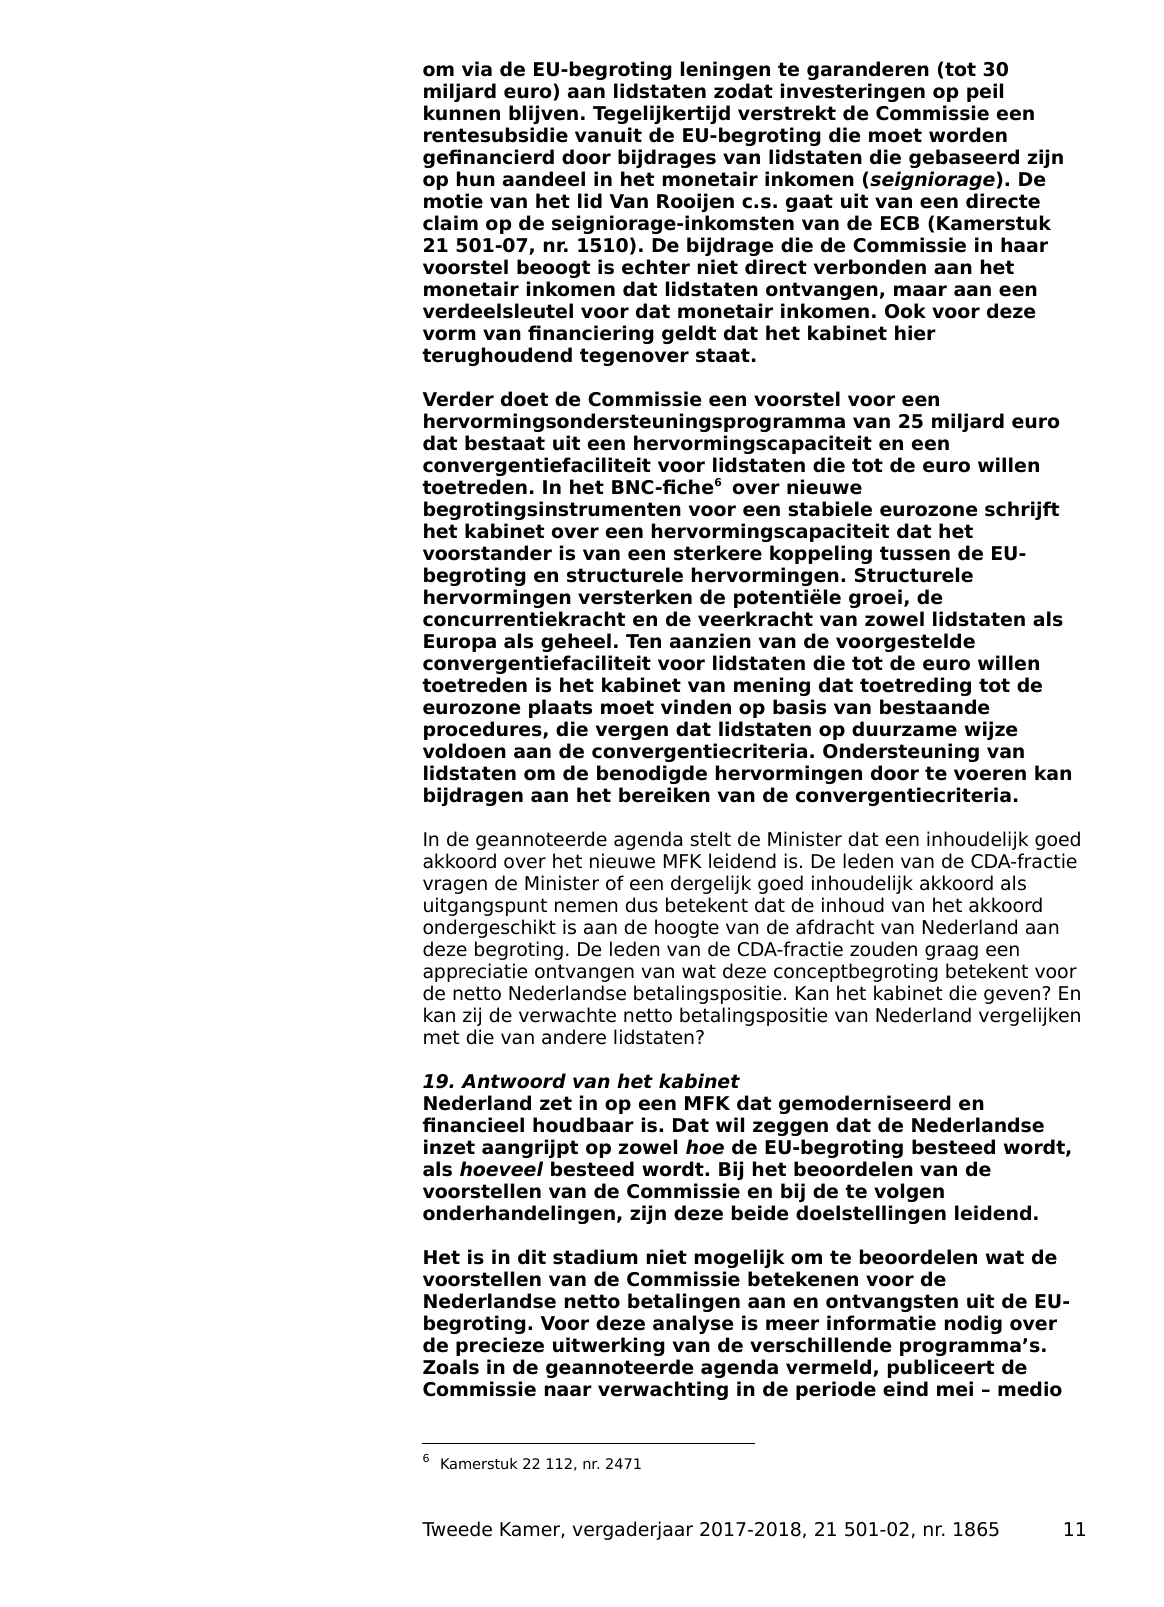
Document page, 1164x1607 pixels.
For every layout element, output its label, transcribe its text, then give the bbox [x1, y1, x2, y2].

text om via de EU-begroting leningen te garanderen (tot 30 miljard euro) aan lidstaten zodat investeringen op peil kunnen blijven. Tegelijkertijd verstrekt de Commissie een rentesubsidie vanuit de EU-begroting die moet worden gefinancierd door bijdrages van lidstaten die gebaseerd zijn op hun aandeel in het monetair inkomen (seigniorage). De motie van het lid Van Rooijen c.s. gaat uit van een directe claim op de seigniorage-inkomsten van de ECB (Kamerstuk 21 501-07, nr. 1510). De bijdrage die de Commissie in haar voorstel beoogt is echter niet direct verbonden aan het monetair inkomen dat lidstaten ontvangen, maar aan een verdeelsleutel voor dat monetair inkomen. Ook voor deze vorm van financiering geldt dat het kabinet hier terughoudend tegenover staat. [422, 59, 1087, 367]
text Nederland zet in op een MFK dat gemoderniseerd en financieel houdbaar is. Dat wil zeggen dat de Nederlandse inzet aangrijpt op zowel hoe de EU-begroting besteed wordt, als hoeveel besteed wordt. Bij het beoordelen van de voorstellen van de Commissie en bij de te volgen onderhandelingen, zijn deze beide doelstellingen leidend. [422, 1093, 1087, 1224]
text Het is in dit stadium niet mogelijk om te beoordelen wat de voorstellen van de Commissie betekenen voor de Nederlandse netto betalingen aan en ontvangsten uit de EU-begroting. Voor deze analyse is meer informatie nodig over de precieze uitwerking van de verschillende programma’s. Zoals in de geannoteerde agenda vermeld, publiceert de Commissie naar verwachting in de periode eind mei – medio [422, 1247, 1087, 1401]
text 19. Antwoord van het kabinet [422, 1071, 1087, 1093]
text Kamerstuk 22 112, nr. 2471 [422, 1452, 1087, 1474]
text In de geannoteerde agenda stelt de Minister dat een inhoudelijk goed akkoord over het nieuwe MFK leidend is. De leden van de CDA-fractie vragen de Minister of een dergelijk goed inhoudelijk akkoord als uitgangspunt nemen dus betekent dat de inhoud van het akkoord ondergeschikt is aan de hoogte van de afdracht van Nederland aan deze begroting. De leden van de CDA-fractie zouden graag een appreciatie ontvangen van wat deze conceptbegroting betekent voor de netto Nederlandse betalingspositie. Kan het kabinet die geven? En kan zij de verwachte netto betalingspositie van Nederland vergelijken met die van andere lidstaten? [422, 829, 1087, 1048]
text Verder doet de Commissie een voorstel voor een hervormingsondersteuningsprogramma van 25 miljard euro dat bestaat uit een hervormingscapaciteit en een convergentiefaciliteit voor lidstaten die tot de euro willen toetreden. In het BNC-fiche over nieuwe begrotingsinstrumenten voor een stabiele eurozone schrijft het kabinet over een hervormingscapaciteit dat het voorstander is van een sterkere koppeling tussen de EU-begroting en structurele hervormingen. Structurele hervormingen versterken de potentiële groei, de concurrentiekracht en de veerkracht van zowel lidstaten als Europa als geheel. Ten aanzien van de voorgestelde convergentiefaciliteit voor lidstaten die tot de euro willen toetreden is het kabinet van mening dat toetreding tot de eurozone plaats moet vinden op basis van bestaande procedures, die vergen dat lidstaten op duurzame wijze voldoen aan de convergentiecriteria. Ondersteuning van lidstaten om de benodigde hervormingen door te voeren kan bijdragen aan het bereiken van de convergentiecriteria. [422, 389, 1087, 807]
